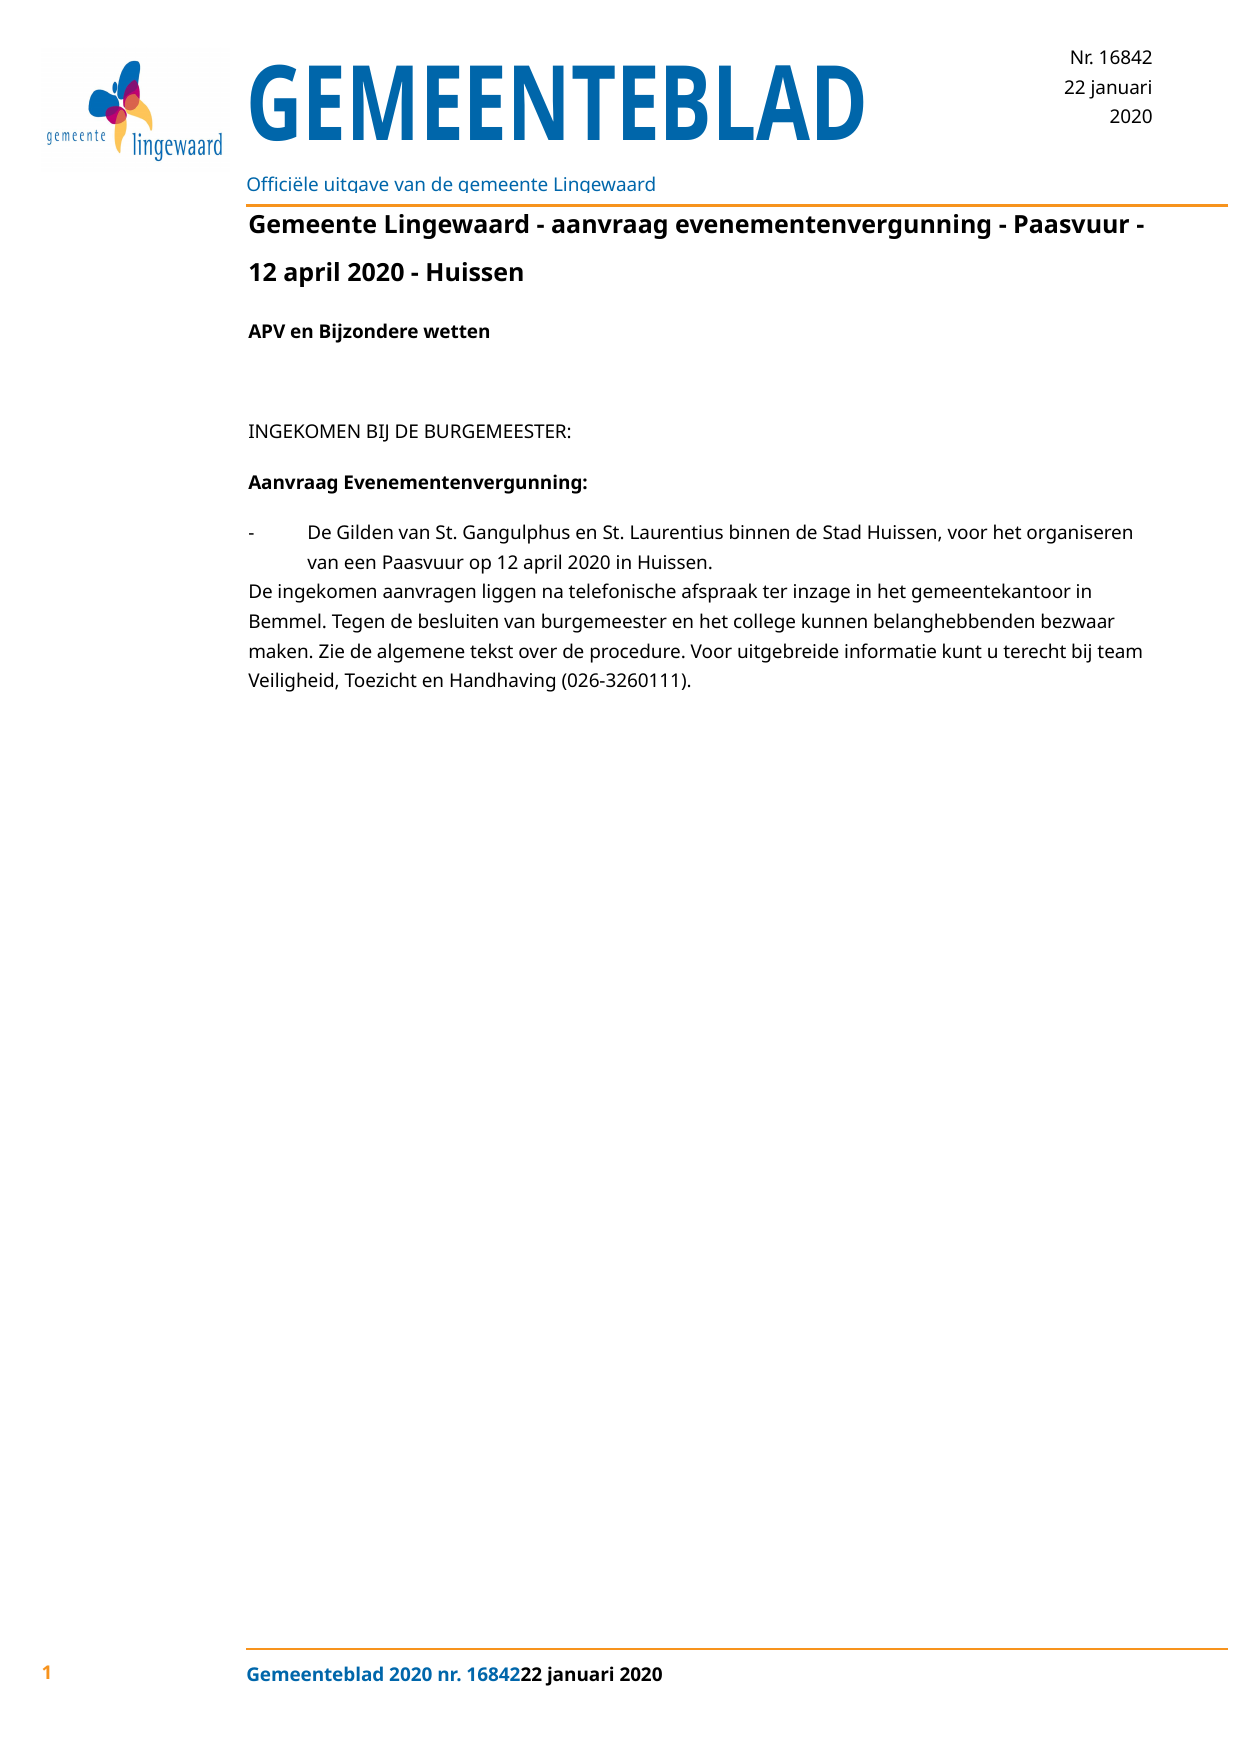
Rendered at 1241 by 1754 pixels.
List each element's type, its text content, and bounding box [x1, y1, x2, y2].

text APV en Bijzondere wetten [248, 318, 1152, 344]
text INGEKOMEN BIJ DE BURGEMEESTER: [248, 419, 1152, 444]
list De Gilden van St. Gangulphus en St. Laurentius binnen de Stad Huissen, voor het organiseren van een Paasvuur op 12 april 2020 in Huissen. [248, 519, 1152, 575]
text Gemeente Lingewaard - aanvraag evenementenvergunning - Paasvuur - 12 april 2020 - Huissen [248, 207, 1152, 288]
text Aanvraag Evenementenvergunning: [248, 469, 1152, 495]
picture [41, 47, 231, 172]
text De ingekomen aanvragen liggen na telefonische afspraak ter inzage in het gemeentekantoor in Bemmel. Tegen de besluiten van burgemeester en het college kunnen belanghebbenden bezwaar maken. Zie de algemene tekst over de procedure. Voor uitgebreide informatie kunt u terecht bij team Veiligheid, Toezicht en Handhaving (026-3260111). [248, 579, 1152, 693]
